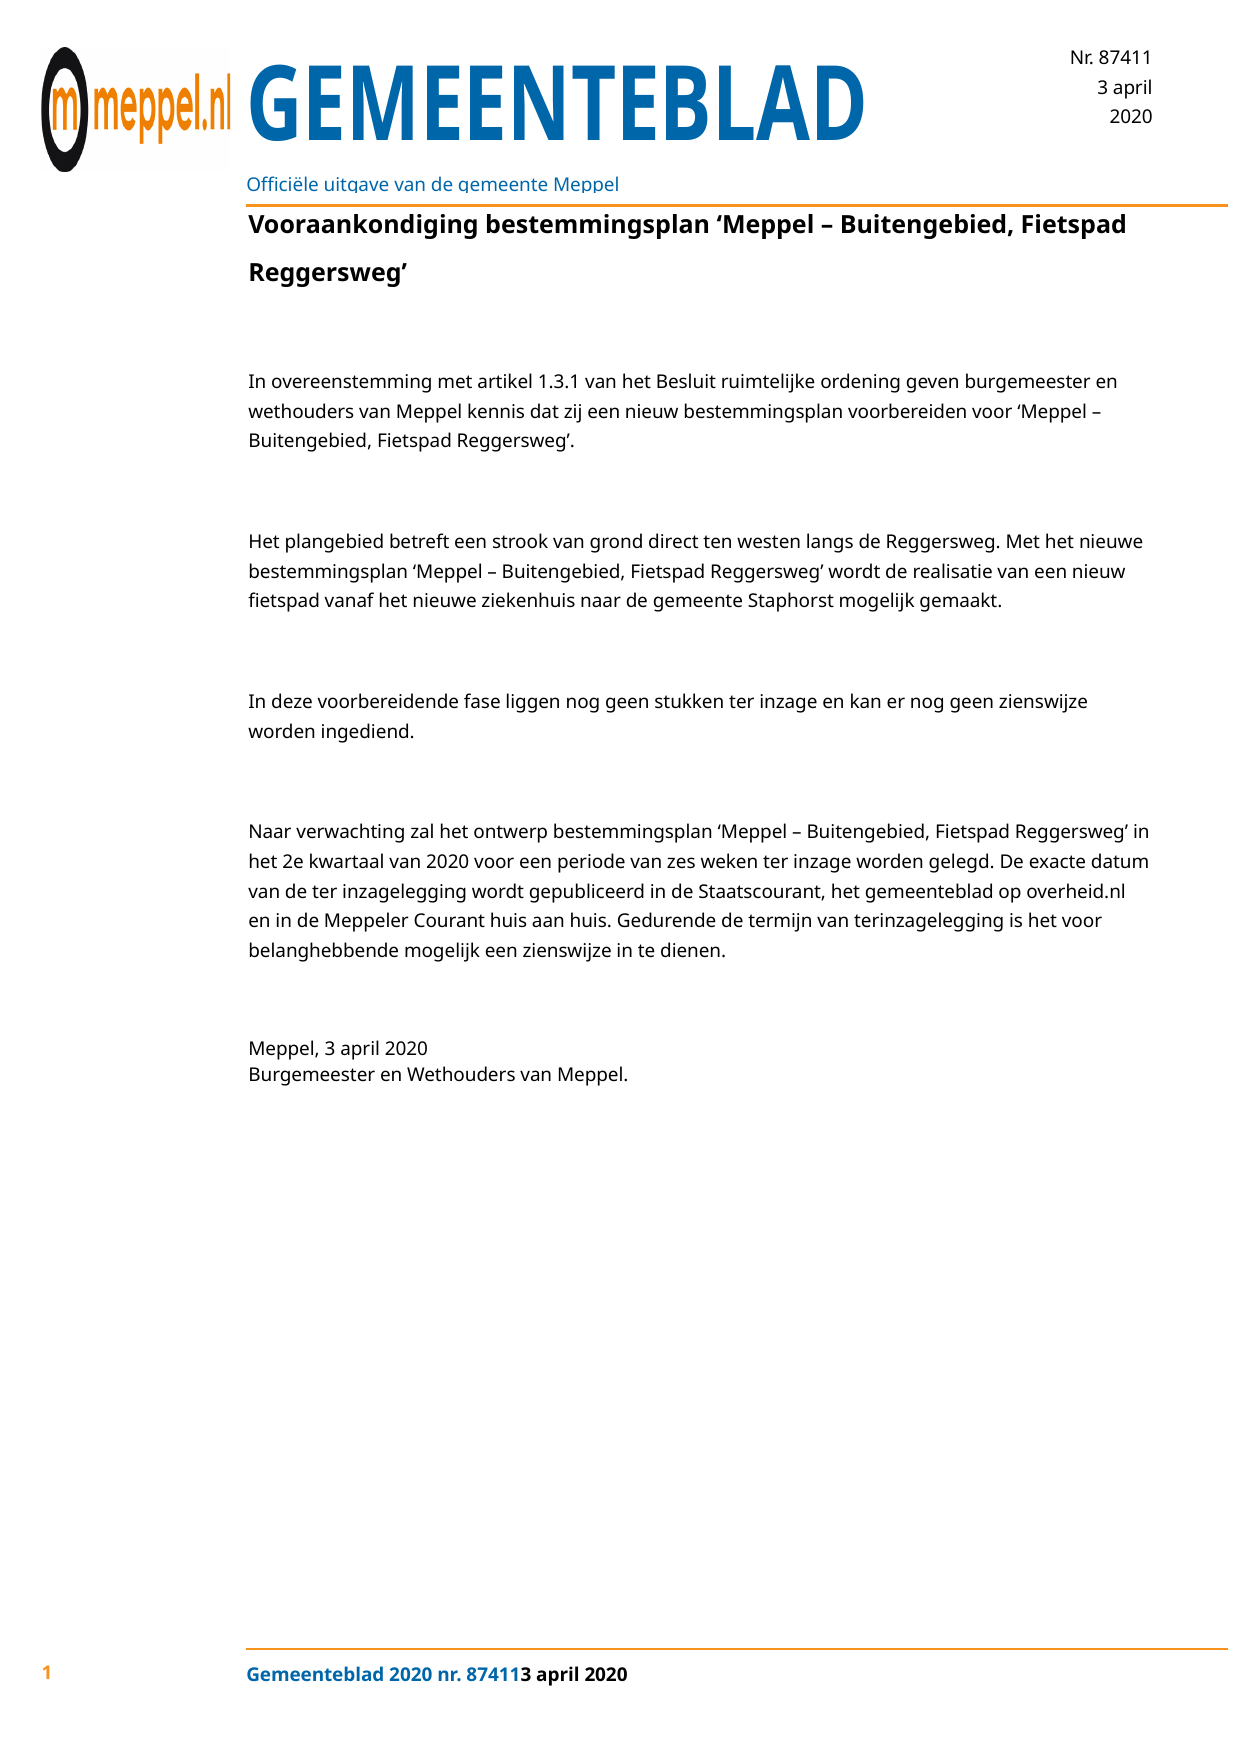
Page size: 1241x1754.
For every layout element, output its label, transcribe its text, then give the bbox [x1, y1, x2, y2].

text In deze voorbereidende fase liggen nog geen stukken ter inzage en kan er nog geen zienswijze worden ingediend. [248, 688, 1152, 744]
text Burgemeester en Wethouders van Meppel. [248, 1061, 1152, 1087]
picture [41, 47, 231, 172]
text Meppel, 3 april 2020 [248, 1035, 1152, 1061]
text Het plangebied betreft een strook van grond direct ten westen langs de Reggersweg. Met het nieuwe bestemmingsplan ‘Meppel – Buitengebied, Fietspad Reggersweg’ wordt de realisatie van een nieuw fietspad vanaf het nieuwe ziekenhuis naar de gemeente Staphorst mogelijk gemaakt. [248, 528, 1152, 613]
text In overeenstemming met artikel 1.3.1 van het Besluit ruimtelijke ordening geven burgemeester en wethouders van Meppel kennis dat zij een nieuw bestemmingsplan voorbereiden voor ‘Meppel – Buitengebied, Fietspad Reggersweg’. [248, 368, 1152, 453]
text Vooraankondiging bestemmingsplan ‘Meppel – Buitengebied, Fietspad Reggersweg’ [248, 207, 1152, 288]
text Naar verwachting zal het ontwerp bestemmingsplan ‘Meppel – Buitengebied, Fietspad Reggersweg’ in het 2e kwartaal van 2020 voor een periode van zes weken ter inzage worden gelegd. De exacte datum van de ter inzagelegging wordt gepubliceerd in de Staatscourant, het gemeenteblad op overheid.nl en in de Meppeler Courant huis aan huis. Gedurende de termijn van terinzagelegging is het voor belanghebbende mogelijk een zienswijze in te dienen. [248, 819, 1152, 963]
